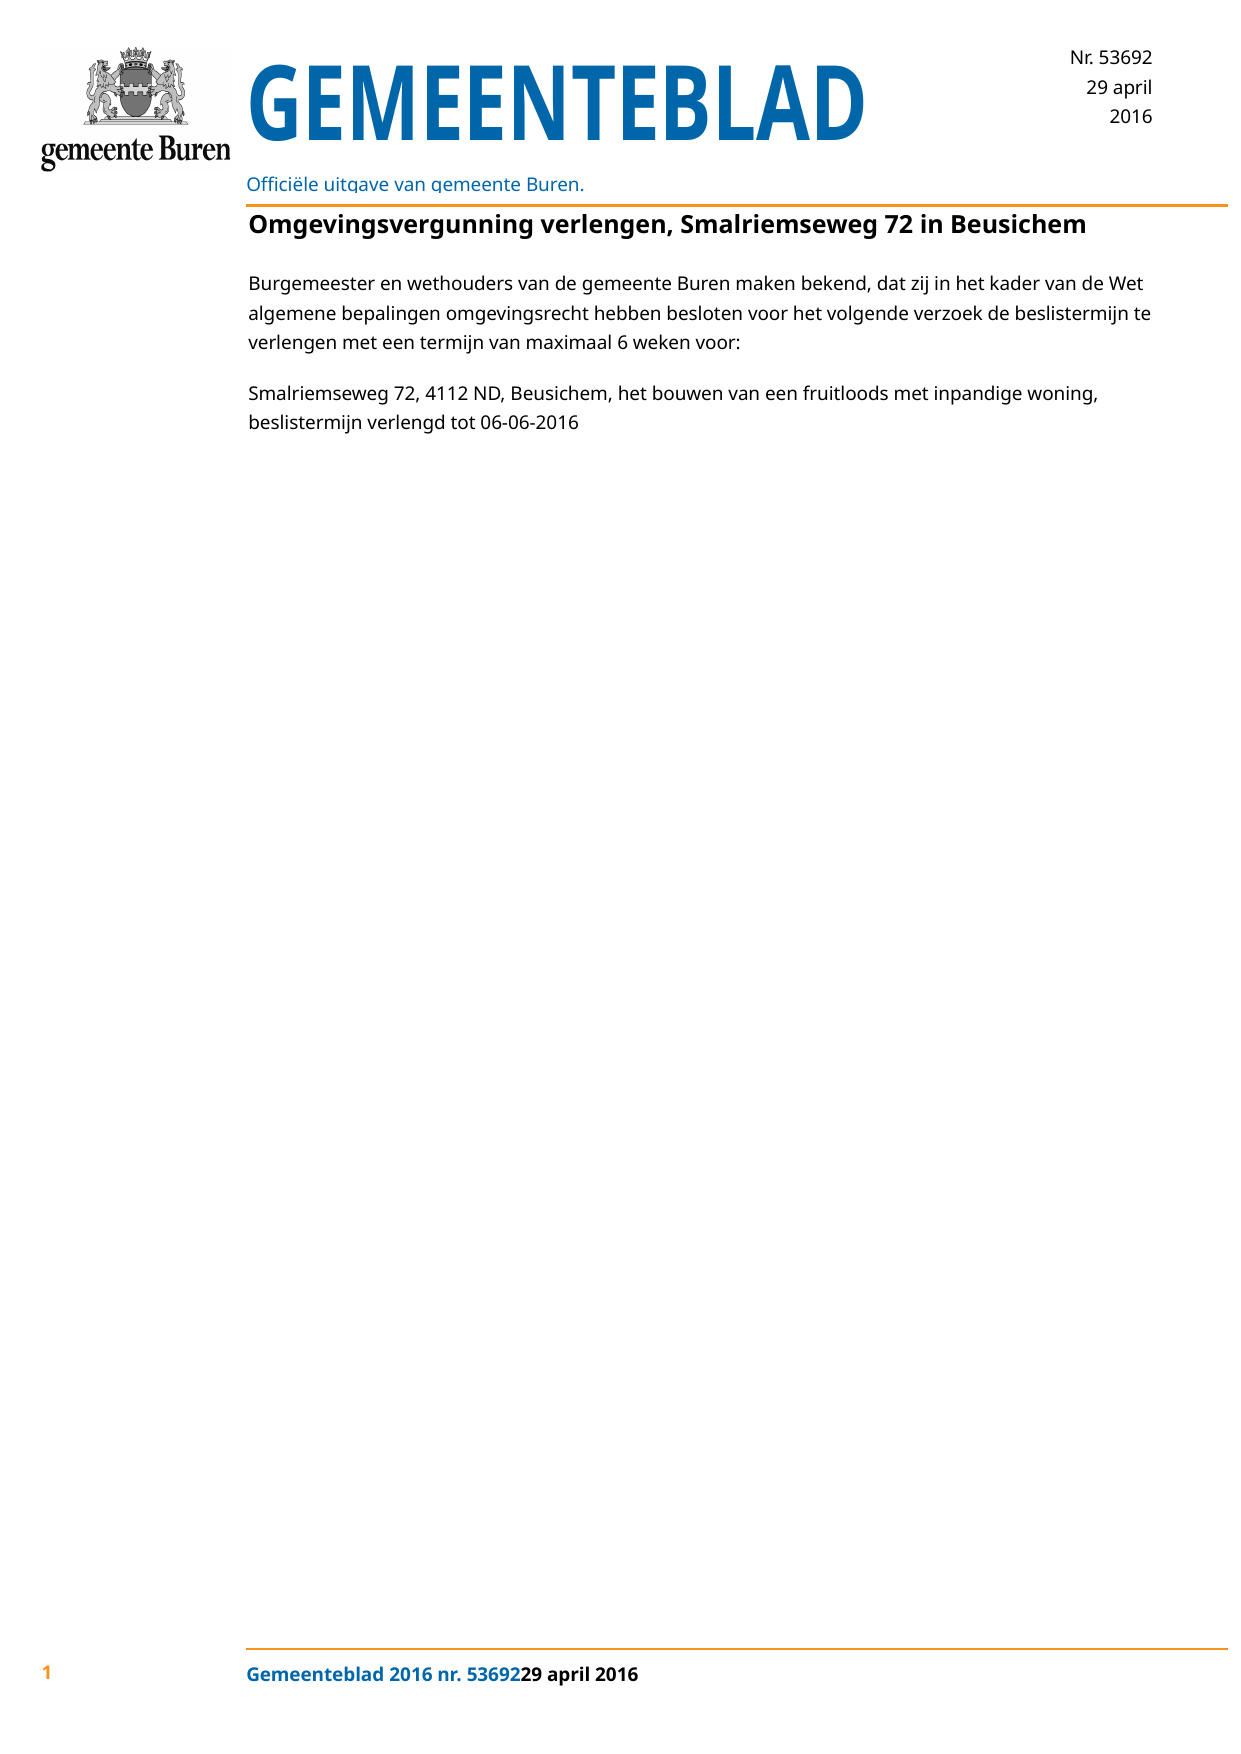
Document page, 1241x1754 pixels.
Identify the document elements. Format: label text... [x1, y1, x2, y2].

picture [41, 47, 231, 172]
text Smalriemseweg 72, 4112 ND, Beusichem, het bouwen van een fruitloods met inpandige woning, beslistermijn verlengd tot 06-06-2016 [248, 380, 1152, 435]
text Omgevingsvergunning verlengen, Smalriemseweg 72 in Beusichem [248, 207, 1152, 241]
text Burgemeester en wethouders van de gemeente Buren maken bekend, dat zij in het kader van de Wet algemene bepalingen omgevingsrecht hebben besloten voor het volgende verzoek de beslistermijn te verlengen met een termijn van maximaal 6 weken voor: [248, 270, 1152, 355]
